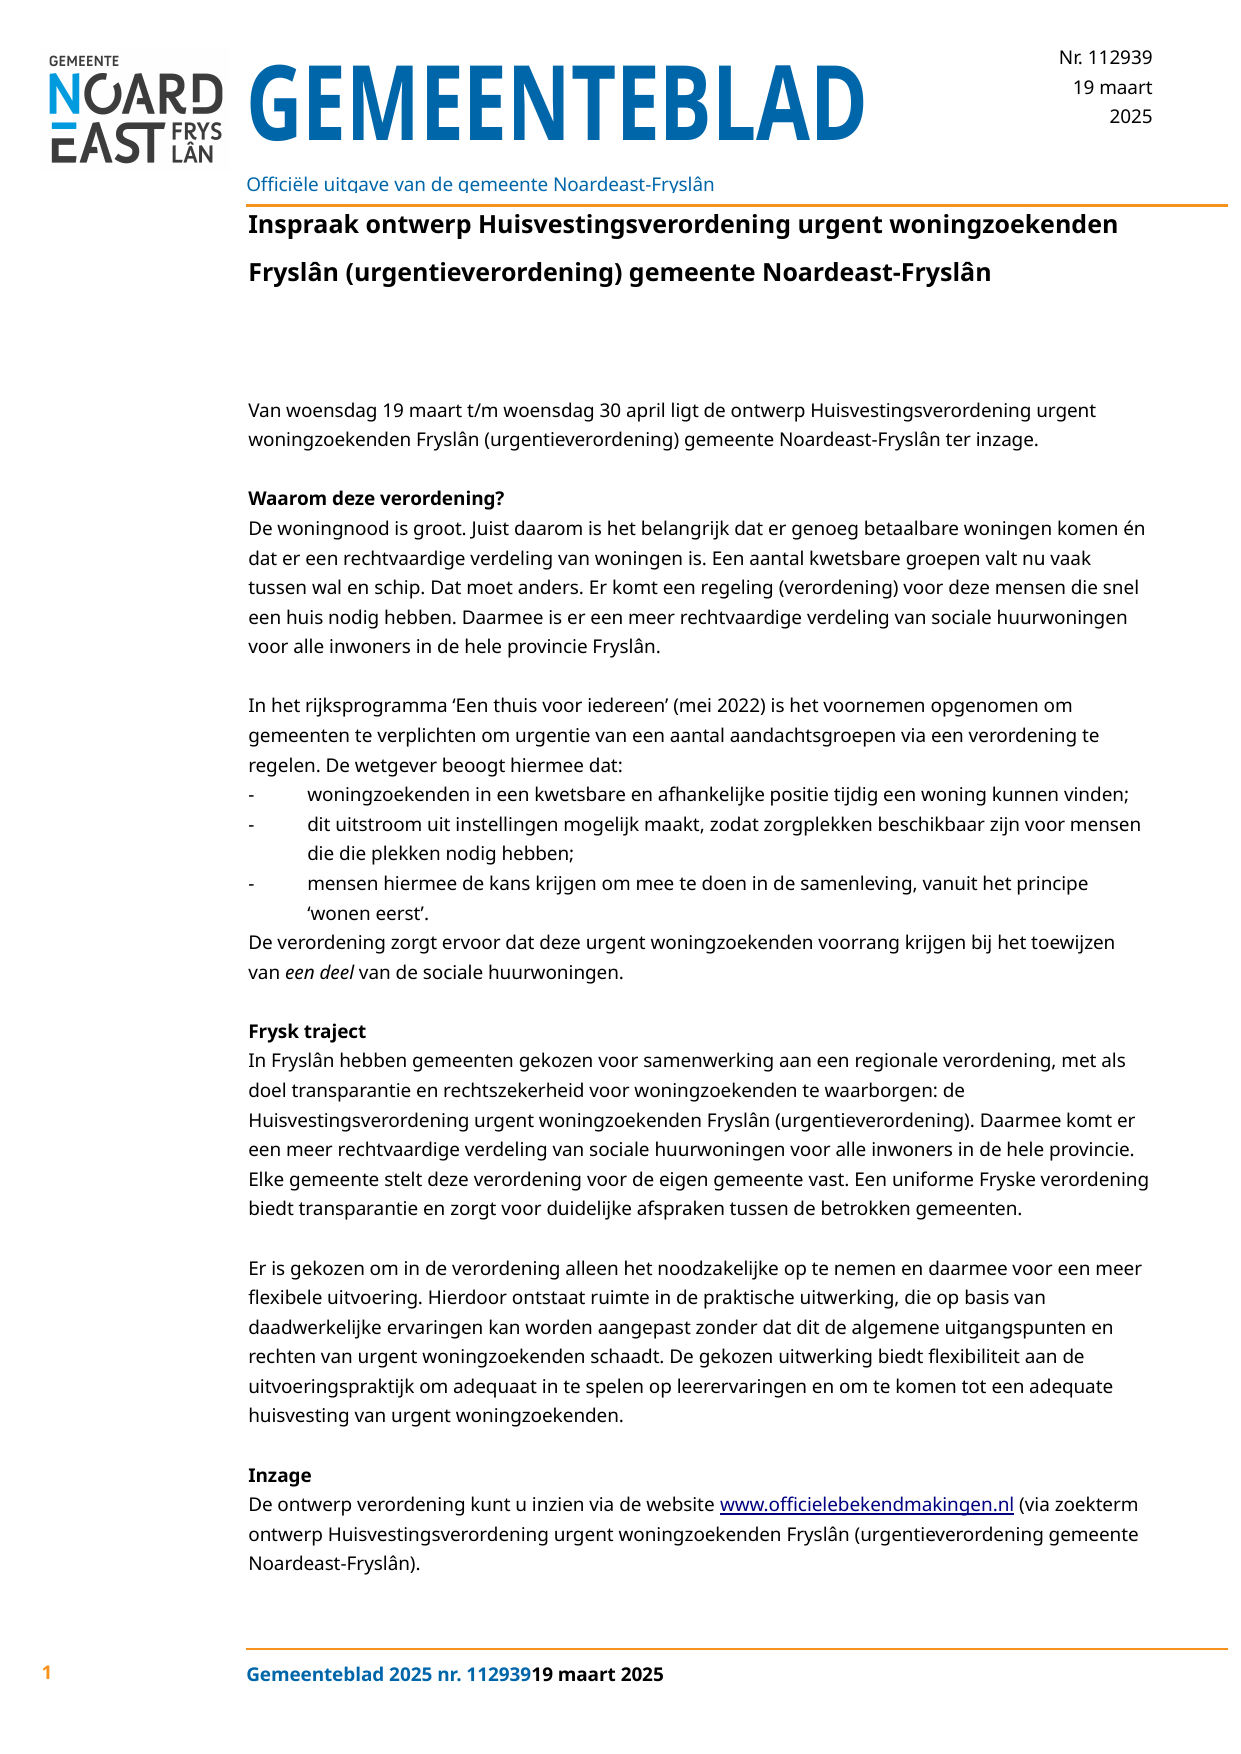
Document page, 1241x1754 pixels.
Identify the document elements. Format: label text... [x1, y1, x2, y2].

text Van woensdag 19 maart t/m woensdag 30 april ligt de ontwerp Huisvestingsverordening urgent woningzoekenden Fryslân (urgentieverordening) gemeente Noardeast-Fryslân ter inzage. [248, 397, 1152, 452]
text Frysk traject [248, 1018, 1152, 1044]
text De woningnood is groot. Juist daarom is het belangrijk dat er genoeg betaalbare woningen komen én dat er een rechtvaardige verdeling van woningen is. Een aantal kwetsbare groepen valt nu vaak tussen wal en schip. Dat moet anders. Er komt een regeling (verordening) voor deze mensen die snel een huis nodig hebben. Daarmee is er een meer rechtvaardige verdeling van sociale huurwoningen voor alle inwoners in de hele provincie Fryslân. [248, 515, 1152, 659]
text In Fryslân hebben gemeenten gekozen voor samenwerking aan een regionale verordening, met als doel transparantie en rechtszekerheid voor woningzoekenden te waarborgen: de Huisvestingsverordening urgent woningzoekenden Fryslân (urgentieverordening). Daarmee komt er een meer rechtvaardige verdeling van sociale huurwoningen voor alle inwoners in de hele provincie. Elke gemeente stelt deze verordening voor de eigen gemeente vast. Een uniforme Fryske verordening biedt transparantie en zorgt voor duidelijke afspraken tussen de betrokken gemeenten. [248, 1048, 1152, 1221]
text Inspraak ontwerp Huisvestingsverordening urgent woningzoekenden Fryslân (urgentieverordening) gemeente Noardeast-Fryslân [248, 207, 1152, 288]
picture [41, 47, 231, 172]
text De verordening zorgt ervoor dat deze urgent woningzoekenden voorrang krijgen bij het toewijzen van een deel van de sociale huurwoningen. [248, 929, 1152, 984]
list dit uitstroom uit instellingen mogelijk maakt, zodat zorgplekken beschikbaar zijn voor mensen die die plekken nodig hebben; [248, 811, 1152, 866]
text Inzage [248, 1462, 1152, 1487]
text De ontwerp verordening kunt u inzien via de website www.officielebekendmakingen.nl (via zoekterm ontwerp Huisvestingsverordening urgent woningzoekenden Fryslân (urgentieverordening gemeente Noardeast-Fryslân). [248, 1491, 1152, 1576]
text In het rijksprogramma ‘Een thuis voor iedereen’ (mei 2022) is het voornemen opgenomen om gemeenten te verplichten om urgentie van een aantal aandachtsgroepen via een verordening te regelen. De wetgever beoogt hiermee dat: [248, 693, 1152, 777]
list mensen hiermee de kans krijgen om mee te doen in de samenleving, vanuit het principe ‘wonen eerst’. [248, 870, 1152, 925]
text Er is gekozen om in de verordening alleen het noodzakelijke op te nemen en daarmee voor een meer flexibele uitvoering. Hierdoor ontstaat ruimte in de praktische uitwerking, die op basis van daadwerkelijke ervaringen kan worden aangepast zonder dat dit de algemene uitgangspunten en rechten van urgent woningzoekenden schaadt. De gekozen uitwerking biedt flexibiliteit aan de uitvoeringspraktijk om adequaat in te spelen op leerervaringen en om te komen tot een adequate huisvesting van urgent woningzoekenden. [248, 1255, 1152, 1428]
text Waarom deze verordening? [248, 486, 1152, 511]
list woningzoekenden in een kwetsbare en afhankelijke positie tijdig een woning kunnen vinden; [248, 781, 1152, 807]
